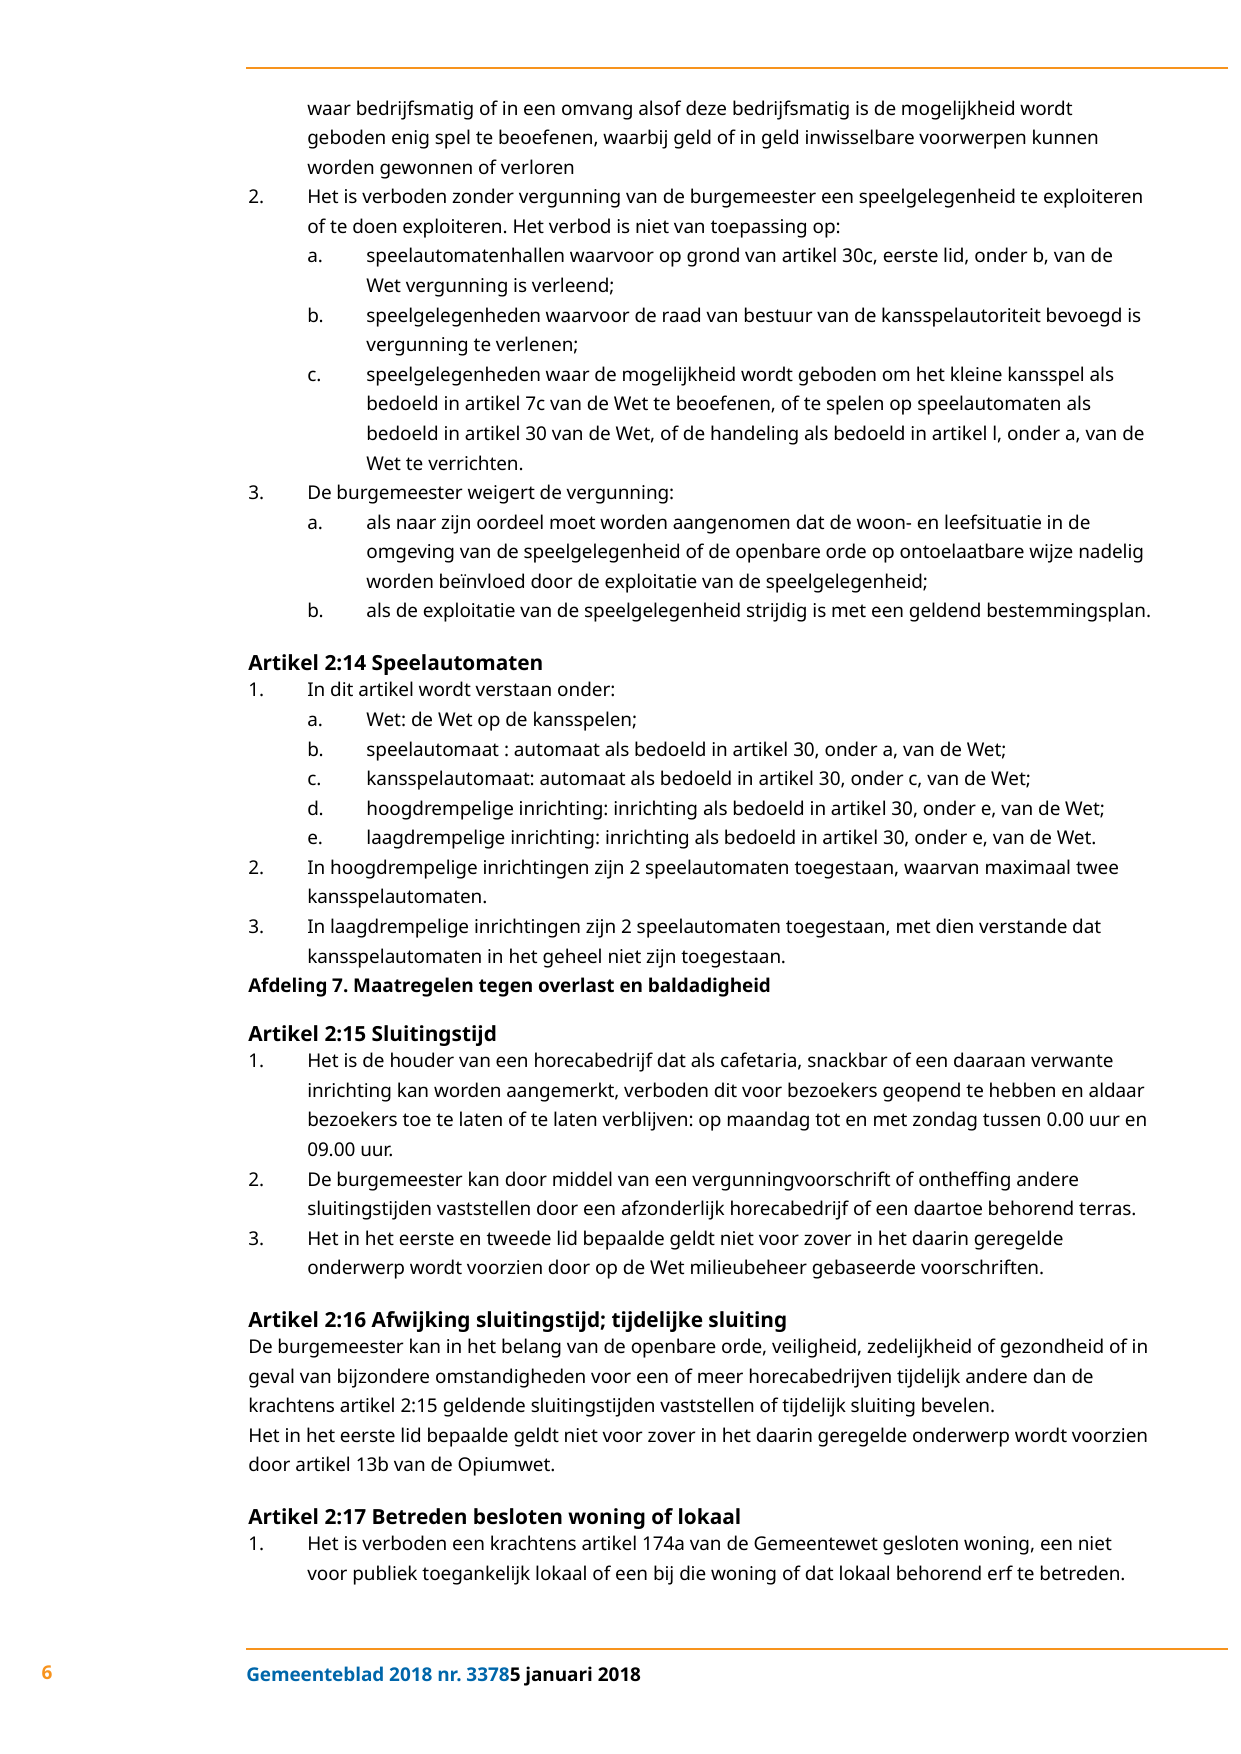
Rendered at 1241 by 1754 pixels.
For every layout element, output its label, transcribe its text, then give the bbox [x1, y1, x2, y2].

text Afdeling 7. Maatregelen tegen overlast en baldadigheid [248, 972, 1152, 998]
list In laagdrempelige inrichtingen zijn 2 speelautomaten toegestaan, met dien verstande dat kansspelautomaten in het geheel niet zijn toegestaan. [248, 913, 1152, 968]
list speelgelegenheden waar de mogelijkheid wordt geboden om het kleine kansspel als bedoeld in artikel 7c van de Wet te beoefenen, of te spelen op speelautomaten als bedoeld in artikel 30 van de Wet, of de handeling als bedoeld in artikel l, onder a, van de Wet te verrichten. [307, 361, 1152, 476]
list De burgemeester weigert de vergunning: [248, 479, 1152, 505]
list hoogdrempelige inrichting: inrichting als bedoeld in artikel 30, onder e, van de Wet; [307, 795, 1152, 821]
list als naar zijn oordeel moet worden aangenomen dat de woon- en leefsituatie in de omgeving van de speelgelegenheid of de openbare orde op ontoelaatbare wijze nadelig worden beïnvloed door de exploitatie van de speelgelegenheid; [307, 509, 1152, 594]
text Artikel 2:14 Speelautomaten [248, 648, 1152, 677]
text Het in het eerste lid bepaalde geldt niet voor zover in het daarin geregelde onderwerp wordt voorzien door artikel 13b van de Opiumwet. [248, 1422, 1152, 1477]
picture [41, 47, 231, 172]
list kansspelautomaat: automaat als bedoeld in artikel 30, onder c, van de Wet; [307, 765, 1152, 791]
list waar bedrijfsmatig of in een omvang alsof deze bedrijfsmatig is de mogelijkheid wordt geboden enig spel te beoefenen, waarbij geld of in geld inwisselbare voorwerpen kunnen worden gewonnen of verloren [248, 95, 1152, 180]
list als de exploitatie van de speelgelegenheid strijdig is met een geldend bestemmingsplan. [307, 598, 1152, 623]
text Artikel 2:16 Afwijking sluitingstijd; tijdelijke sluiting [248, 1305, 1152, 1333]
list Het in het eerste en tweede lid bepaalde geldt niet voor zover in het daarin geregelde onderwerp wordt voorzien door op de Wet milieubeheer gebaseerde voorschriften. [248, 1225, 1152, 1280]
list In dit artikel wordt verstaan onder: [248, 677, 1152, 702]
list De burgemeester kan door middel van een vergunningvoorschrift of ontheffing andere sluitingstijden vaststellen door een afzonderlijk horecabedrijf of een daartoe behorend terras. [248, 1166, 1152, 1221]
list Wet: de Wet op de kansspelen; [307, 706, 1152, 732]
list Het is de houder van een horecabedrijf dat als cafetaria, snackbar of een daaraan verwante inrichting kan worden aangemerkt, verboden dit voor bezoekers geopend te hebben en aldaar bezoekers toe te laten of te laten verblijven: op maandag tot en met zondag tussen 0.00 uur en 09.00 uur. [248, 1047, 1152, 1162]
text Artikel 2:15 Sluitingstijd [248, 1019, 1152, 1047]
list Het is verboden zonder vergunning van de burgemeester een speelgelegenheid te exploiteren of te doen exploiteren. Het verbod is niet van toepassing op: [248, 183, 1152, 239]
text Artikel 2:17 Betreden besloten woning of lokaal [248, 1502, 1152, 1531]
list In hoogdrempelige inrichtingen zijn 2 speelautomaten toegestaan, waarvan maximaal twee kansspelautomaten. [248, 854, 1152, 909]
list Het is verboden een krachtens artikel 174a van de Gemeentewet gesloten woning, een niet voor publiek toegankelijk lokaal of een bij die woning of dat lokaal behorend erf te betreden. [248, 1531, 1152, 1586]
text De burgemeester kan in het belang van de openbare orde, veiligheid, zedelijkheid of gezondheid of in geval van bijzondere omstandigheden voor een of meer horecabedrijven tijdelijk andere dan de krachtens artikel 2:15 geldende sluitingstijden vaststellen of tijdelijk sluiting bevelen. [248, 1333, 1152, 1418]
list speelautomatenhallen waarvoor op grond van artikel 30c, eerste lid, onder b, van de Wet vergunning is verleend; [307, 243, 1152, 298]
list laagdrempelige inrichting: inrichting als bedoeld in artikel 30, onder e, van de Wet. [307, 824, 1152, 850]
list speelgelegenheden waarvoor de raad van bestuur van de kansspelautoriteit bevoegd is vergunning te verlenen; [307, 302, 1152, 357]
list speelautomaat : automaat als bedoeld in artikel 30, onder a, van de Wet; [307, 736, 1152, 761]
